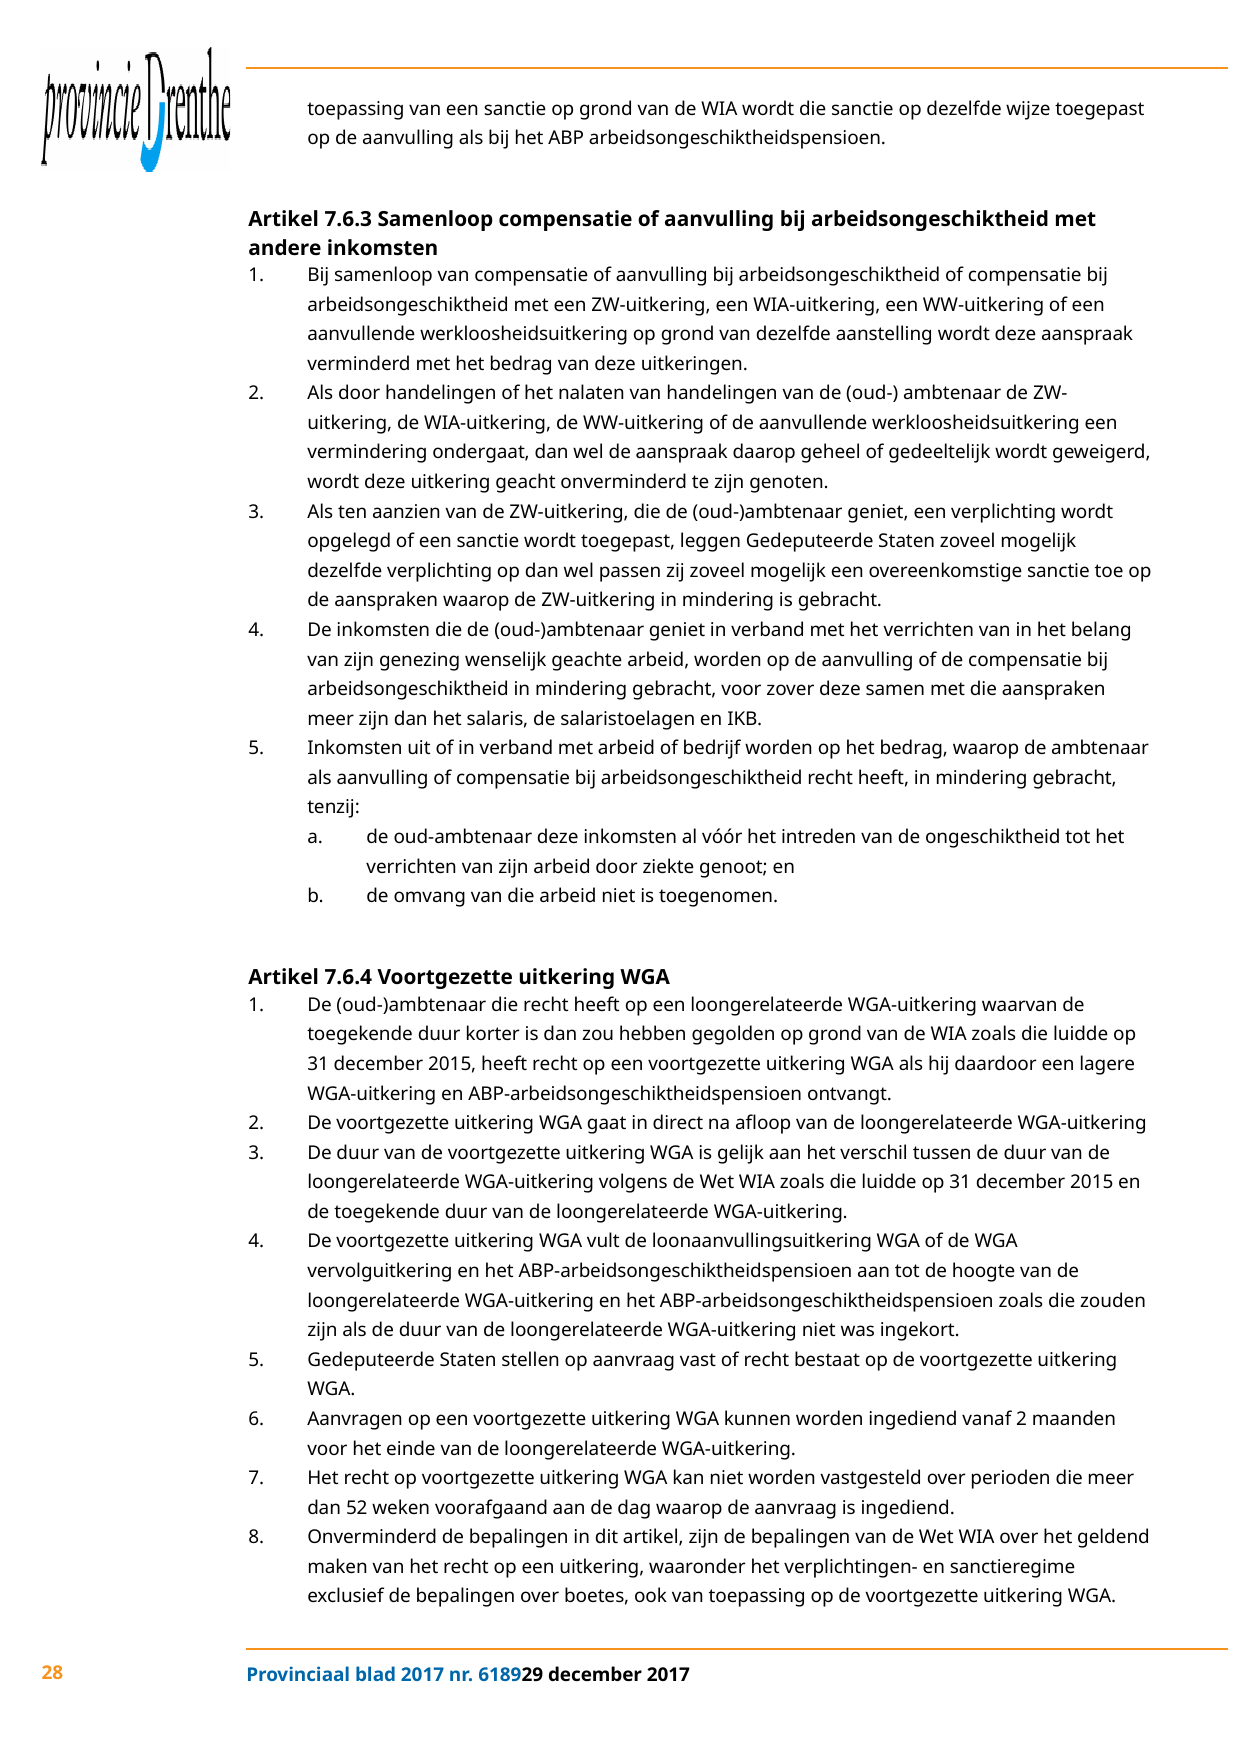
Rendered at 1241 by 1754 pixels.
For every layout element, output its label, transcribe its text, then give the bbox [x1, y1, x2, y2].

list toepassing van een sanctie op grond van de WIA wordt die sanctie op dezelfde wijze toegepast op de aanvulling als bij het ABP arbeidsongeschiktheidspensioen. [248, 95, 1152, 150]
picture [41, 47, 231, 172]
list Bij samenloop van compensatie of aanvulling bij arbeidsongeschiktheid of compensatie bij arbeidsongeschiktheid met een ZW-uitkering, een WIA-uitkering, een WW-uitkering of een aanvullende werkloosheidsuitkering op grond van dezelfde aanstelling wordt deze aanspraak verminderd met het bedrag van deze uitkeringen. [248, 261, 1152, 376]
list De (oud-)ambtenaar die recht heeft op een loongerelateerde WGA-uitkering waarvan de toegekende duur korter is dan zou hebben gegolden op grond van de WIA zoals die luidde op 31 december 2015, heeft recht op een voortgezette uitkering WGA als hij daardoor een lagere WGA-uitkering en ABP-arbeidsongeschiktheidspensioen ontvangt. [248, 991, 1152, 1105]
list Onverminderd de bepalingen in dit artikel, zijn de bepalingen van de Wet WIA over het geldend maken van het recht op een uitkering, waaronder het verplichtingen- en sanctieregime exclusief de bepalingen over boetes, ook van toepassing op de voortgezette uitkering WGA. [248, 1523, 1152, 1608]
list Als door handelingen of het nalaten van handelingen van de (oud-) ambtenaar de ZW-uitkering, de WIA-uitkering, de WW-uitkering of de aanvullende werkloosheidsuitkering een vermindering ondergaat, dan wel de aanspraak daarop geheel of gedeeltelijk wordt geweigerd, wordt deze uitkering geacht onverminderd te zijn genoten. [248, 379, 1152, 494]
list Het recht op voortgezette uitkering WGA kan niet worden vastgesteld over perioden die meer dan 52 weken voorafgaand aan de dag waarop de aanvraag is ingediend. [248, 1464, 1152, 1519]
list De inkomsten die de (oud-)ambtenaar geniet in verband met het verrichten van in het belang van zijn genezing wenselijk geachte arbeid, worden op de aanvulling of de compensatie bij arbeidsongeschiktheid in mindering gebracht, voor zover deze samen met die aanspraken meer zijn dan het salaris, de salaristoelagen en IKB. [248, 616, 1152, 731]
text Artikel 7.6.3 Samenloop compensatie of aanvulling bij arbeidsongeschiktheid met andere inkomsten [248, 204, 1152, 261]
list De voortgezette uitkering WGA gaat in direct na afloop van de loongerelateerde WGA-uitkering [248, 1109, 1152, 1135]
list Aanvragen op een voortgezette uitkering WGA kunnen worden ingediend vanaf 2 maanden voor het einde van de loongerelateerde WGA-uitkering. [248, 1405, 1152, 1460]
list Gedeputeerde Staten stellen op aanvraag vast of recht bestaat op de voortgezette uitkering WGA. [248, 1346, 1152, 1401]
list de oud-ambtenaar deze inkomsten al vóór het intreden van de ongeschiktheid tot het verrichten van zijn arbeid door ziekte genoot; en [307, 823, 1152, 879]
list Inkomsten uit of in verband met arbeid of bedrijf worden op het bedrag, waarop de ambtenaar als aanvulling of compensatie bij arbeidsongeschiktheid recht heeft, in mindering gebracht, tenzij: [248, 734, 1152, 819]
list De voortgezette uitkering WGA vult de loonaanvullingsuitkering WGA of de WGA vervolguitkering en het ABP-arbeidsongeschiktheidspensioen aan tot de hoogte van de loongerelateerde WGA-uitkering en het ABP-arbeidsongeschiktheidspensioen zoals die zouden zijn als de duur van de loongerelateerde WGA-uitkering niet was ingekort. [248, 1228, 1152, 1342]
text Artikel 7.6.4 Voortgezette uitkering WGA [248, 962, 1152, 991]
list de omvang van die arbeid niet is toegenomen. [307, 882, 1152, 908]
list Als ten aanzien van de ZW-uitkering, die de (oud-)ambtenaar geniet, een verplichting wordt opgelegd of een sanctie wordt toegepast, leggen Gedeputeerde Staten zoveel mogelijk dezelfde verplichting op dan wel passen zij zoveel mogelijk een overeenkomstige sanctie toe op de aanspraken waarop de ZW-uitkering in mindering is gebracht. [248, 498, 1152, 612]
list De duur van de voortgezette uitkering WGA is gelijk aan het verschil tussen de duur van de loongerelateerde WGA-uitkering volgens de Wet WIA zoals die luidde op 31 december 2015 en de toegekende duur van de loongerelateerde WGA-uitkering. [248, 1139, 1152, 1224]
